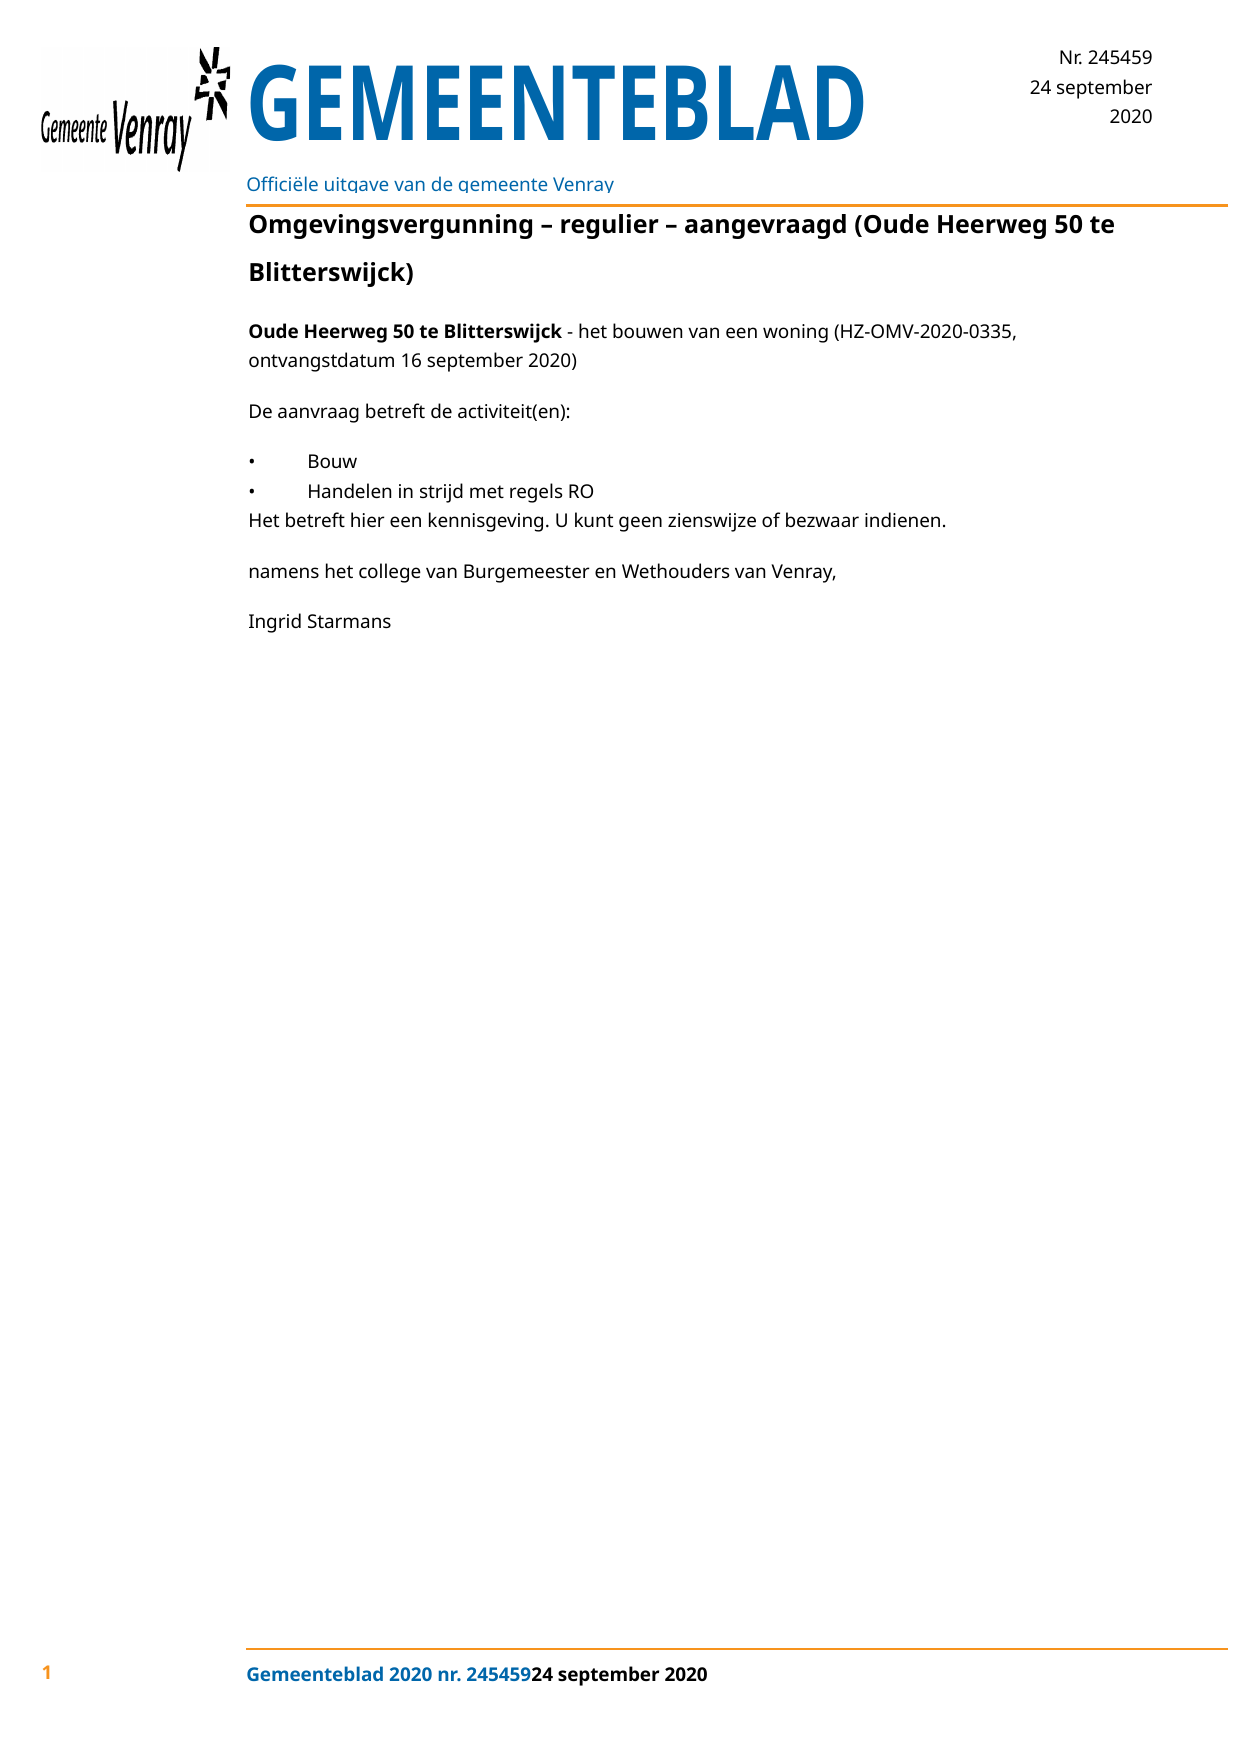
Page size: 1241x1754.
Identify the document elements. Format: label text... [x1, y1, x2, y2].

text Het betreft hier een kennisgeving. U kunt geen zienswijze of bezwaar indienen. [248, 507, 1152, 533]
text Ingrid Starmans [248, 608, 1152, 634]
text Oude Heerweg 50 te Blitterswijck - het bouwen van een woning (HZ-OMV-2020-0335, ontvangstdatum 16 september 2020) [248, 318, 1152, 373]
text namens het college van Burgemeester en Wethouders van Venray, [248, 558, 1152, 584]
list Handelen in strijd met regels RO [248, 478, 1152, 504]
text De aanvraag betreft de activiteit(en): [248, 398, 1152, 424]
picture [41, 47, 231, 172]
text Omgevingsvergunning – regulier – aangevraagd (Oude Heerweg 50 te Blitterswijck) [248, 207, 1152, 288]
list Bouw [248, 448, 1152, 474]
